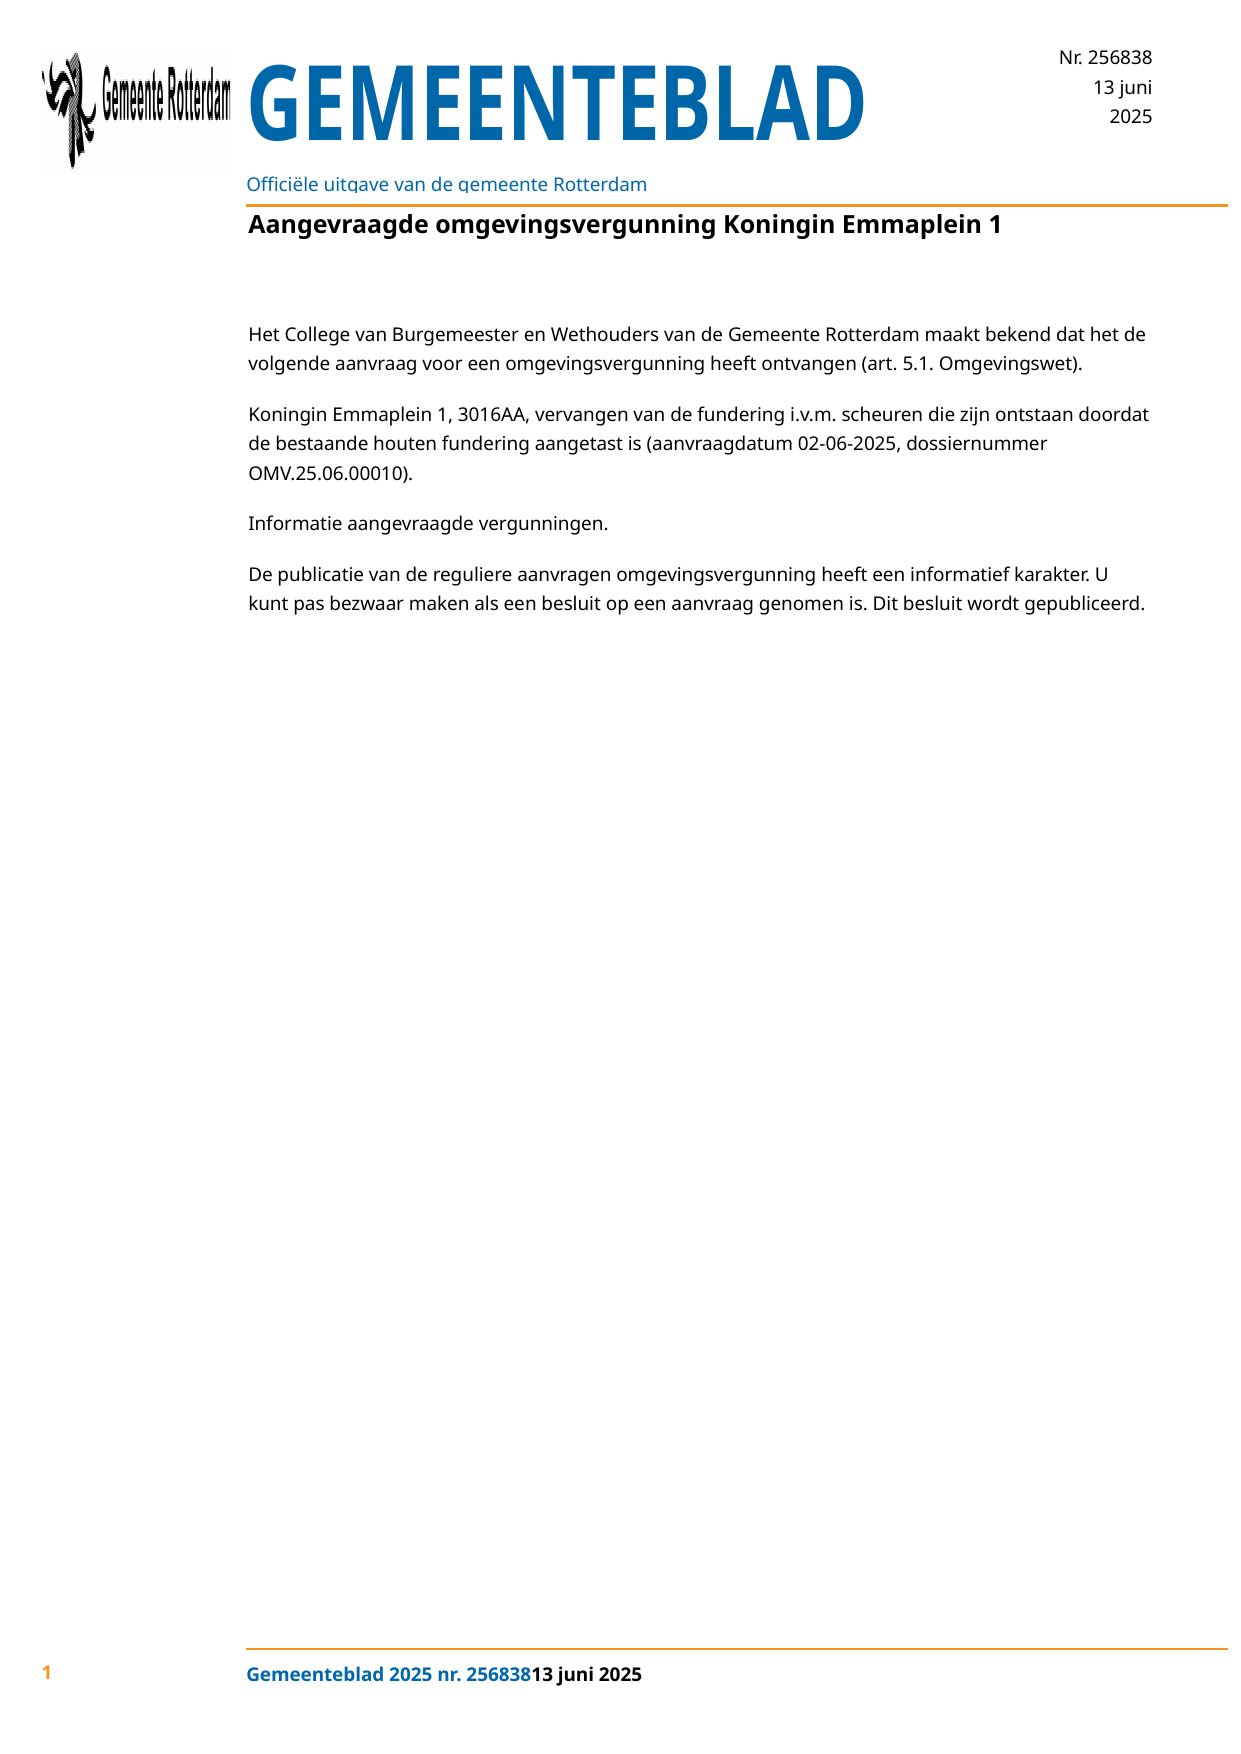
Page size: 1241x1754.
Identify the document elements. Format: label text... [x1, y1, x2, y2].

picture [41, 47, 231, 172]
text De publicatie van de reguliere aanvragen omgevingsvergunning heeft een informatief karakter. U kunt pas bezwaar maken als een besluit op een aanvraag genomen is. Dit besluit wordt gepubliceerd. [248, 561, 1152, 616]
text Het College van Burgemeester en Wethouders van de Gemeente Rotterdam maakt bekend dat het de volgende aanvraag voor een omgevingsvergunning heeft ontvangen (art. 5.1. Omgevingswet). [248, 321, 1152, 376]
text Aangevraagde omgevingsvergunning Koningin Emmaplein 1 [248, 207, 1152, 241]
text Koningin Emmaplein 1, 3016AA, vervangen van de fundering i.v.m. scheuren die zijn ontstaan doordat de bestaande houten fundering aangetast is (aanvraagdatum 02-06-2025, dossiernummer OMV.25.06.00010). [248, 401, 1152, 486]
text Informatie aangevraagde vergunningen. [248, 510, 1152, 536]
